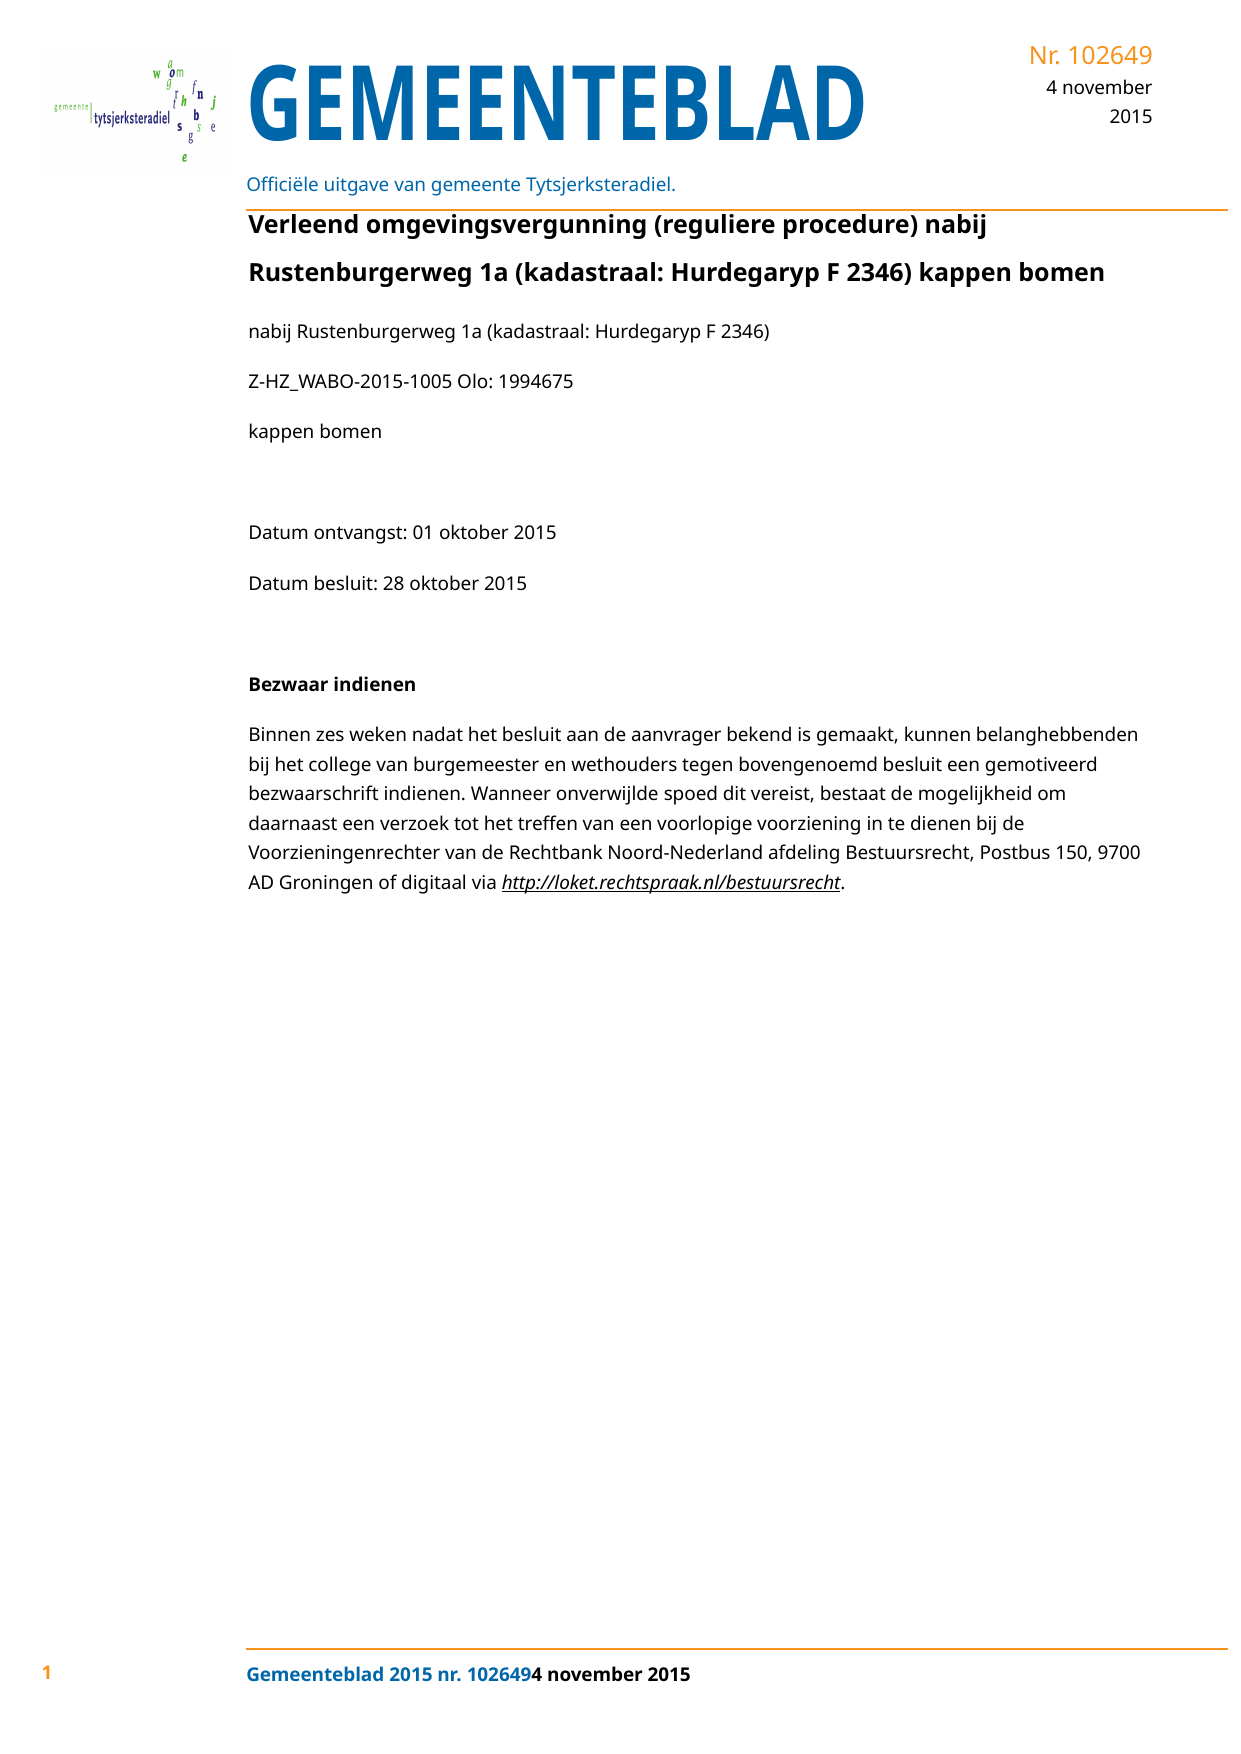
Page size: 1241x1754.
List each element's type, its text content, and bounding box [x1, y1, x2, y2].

text Bezwaar indienen [248, 671, 1152, 697]
text Z-HZ_WABO-2015-1005 Olo: 1994675 [248, 368, 1152, 394]
text nabij Rustenburgerweg 1a (kadastraal: Hurdegaryp F 2346) [248, 318, 1152, 344]
picture [41, 47, 231, 172]
text Datum besluit: 28 oktober 2015 [248, 570, 1152, 596]
text kappen bomen [248, 419, 1152, 444]
text Verleend omgevingsvergunning (reguliere procedure) nabij Rustenburgerweg 1a (kadastraal: Hurdegaryp F 2346) kappen bomen [248, 211, 1152, 288]
text Datum ontvangst: 01 oktober 2015 [248, 519, 1152, 545]
text Binnen zes weken nadat het besluit aan de aanvrager bekend is gemaakt, kunnen belanghebbenden bij het college van burgemeester en wethouders tegen bovengenoemd besluit een gemotiveerd bezwaarschrift indienen. Wanneer onverwijlde spoed dit vereist, bestaat de mogelijkheid om daarnaast een verzoek tot het treffen van een voorlopige voorziening in te dienen bij de Voorzieningenrechter van de Rechtbank Noord-Nederland afdeling Bestuursrecht, Postbus 150, 9700 AD Groningen of digitaal via http://loket.rechtspraak.nl/bestuursrecht. [248, 721, 1152, 895]
